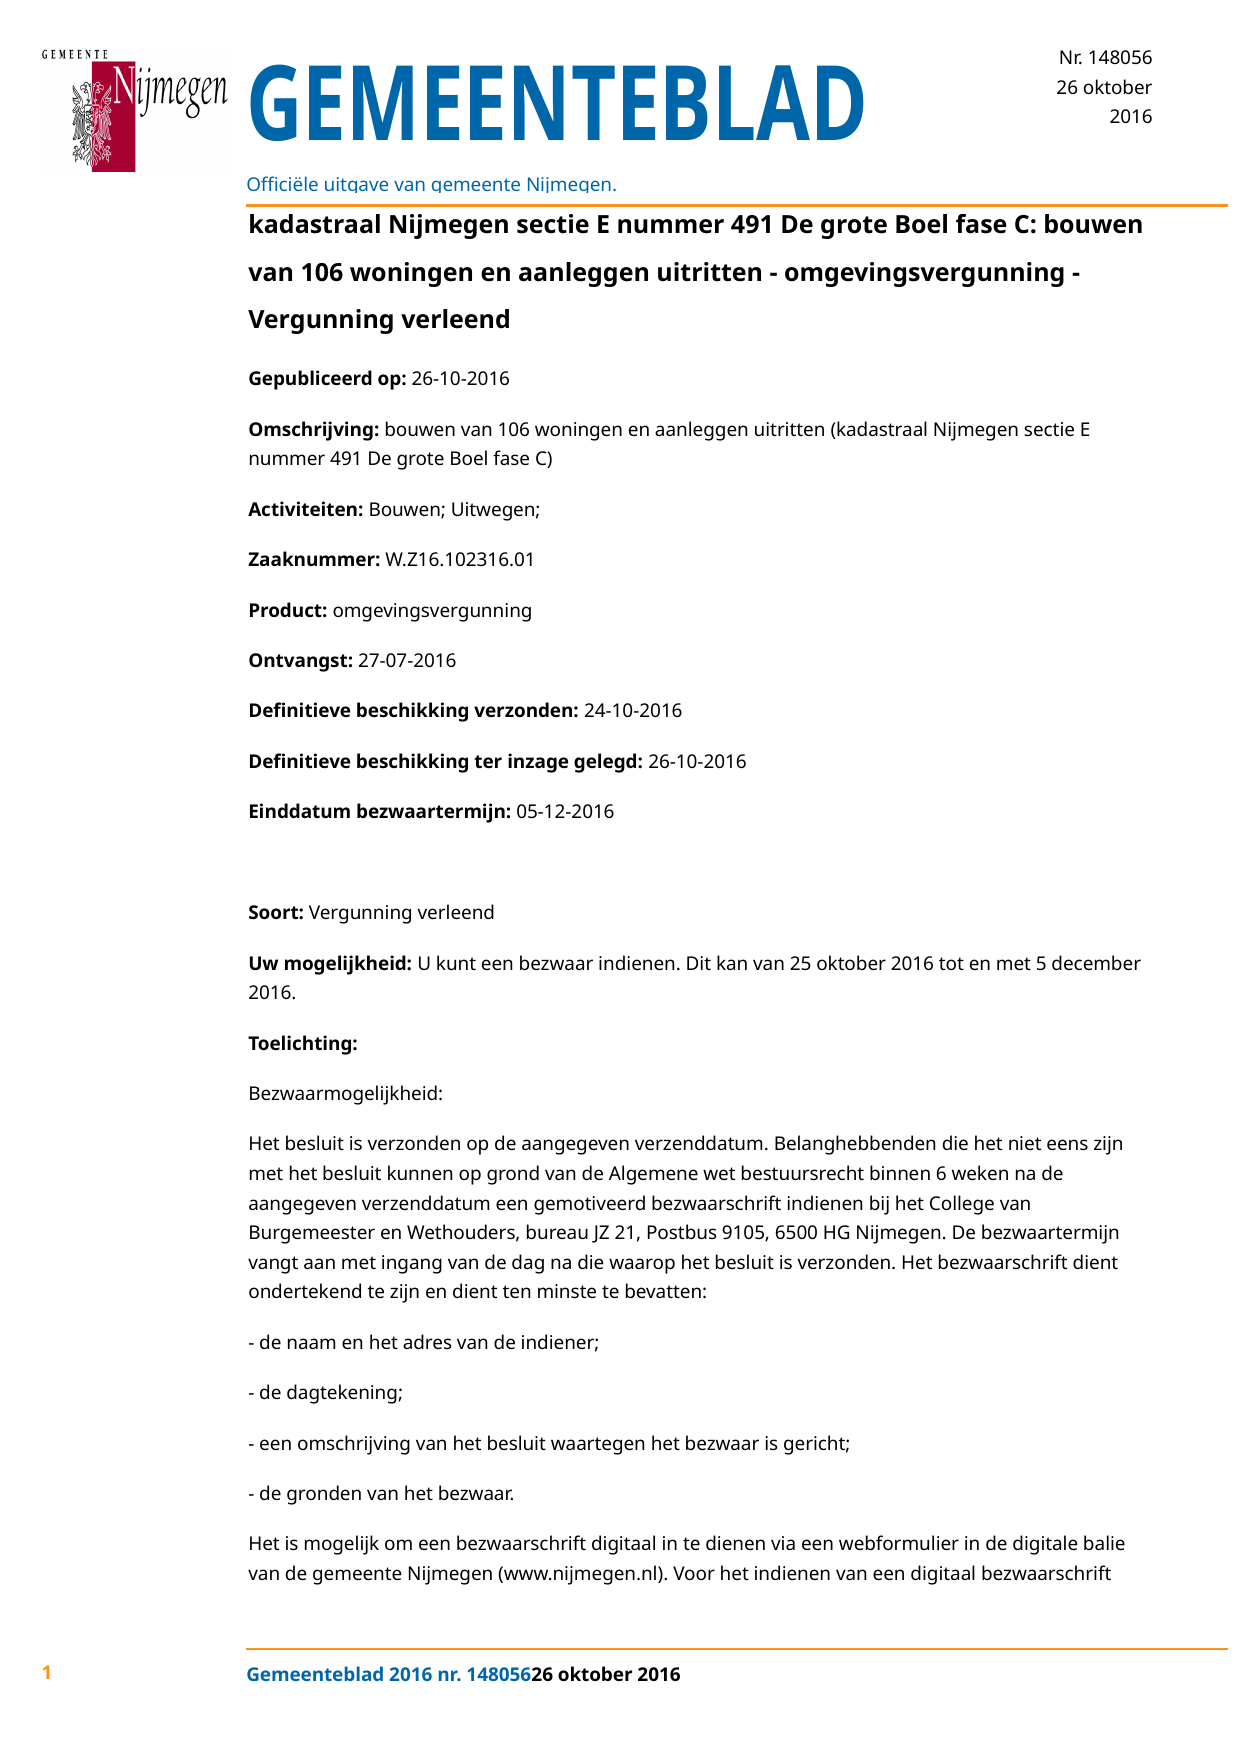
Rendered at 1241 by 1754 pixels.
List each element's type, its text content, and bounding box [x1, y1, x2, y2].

text - de dagtekening; [248, 1379, 1152, 1405]
text Omschrijving: bouwen van 106 woningen en aanleggen uitritten (kadastraal Nijmegen sectie E nummer 491 De grote Boel fase C) [248, 416, 1152, 471]
text Toelichting: [248, 1030, 1152, 1055]
text Zaaknummer: W.Z16.102316.01 [248, 546, 1152, 572]
text Uw mogelijkheid: U kunt een bezwaar indienen. Dit kan van 25 oktober 2016 tot en met 5 december 2016. [248, 950, 1152, 1005]
picture [41, 47, 231, 172]
text Bezwaarmogelijkheid: [248, 1080, 1152, 1106]
text Product: omgevingsvergunning [248, 597, 1152, 622]
text kadastraal Nijmegen sectie E nummer 491 De grote Boel fase C: bouwen van 106 woningen en aanleggen uitritten - omgevingsvergunning - Vergunning verleend [248, 207, 1152, 336]
text Ontvangst: 27-07-2016 [248, 647, 1152, 673]
text Einddatum bezwaartermijn: 05-12-2016 [248, 798, 1152, 824]
text Soort: Vergunning verleend [248, 899, 1152, 925]
text Activiteiten: Bouwen; Uitwegen; [248, 496, 1152, 522]
text - een omschrijving van het besluit waartegen het bezwaar is gericht; [248, 1430, 1152, 1455]
text Definitieve beschikking ter inzage gelegd: 26-10-2016 [248, 748, 1152, 774]
text Definitieve beschikking verzonden: 24-10-2016 [248, 698, 1152, 723]
text Gepubliceerd op: 26-10-2016 [248, 366, 1152, 391]
text Het besluit is verzonden op de aangegeven verzenddatum. Belanghebbenden die het niet eens zijn met het besluit kunnen op grond van de Algemene wet bestuursrecht binnen 6 weken na de aangegeven verzenddatum een gemotiveerd bezwaarschrift indienen bij het College van Burgemeester en Wethouders, bureau JZ 21, Postbus 9105, 6500 HG Nijmegen. De bezwaartermijn vangt aan met ingang van de dag na die waarop het besluit is verzonden. Het bezwaarschrift dient ondertekend te zijn en dient ten minste te bevatten: [248, 1131, 1152, 1304]
text - de naam en het adres van de indiener; [248, 1329, 1152, 1354]
text - de gronden van het bezwaar. [248, 1480, 1152, 1506]
text Het is mogelijk om een bezwaarschrift digitaal in te dienen via een webformulier in de digitale balie van de gemeente Nijmegen (www.nijmegen.nl). Voor het indienen van een digitaal bezwaarschrift [248, 1531, 1152, 1586]
